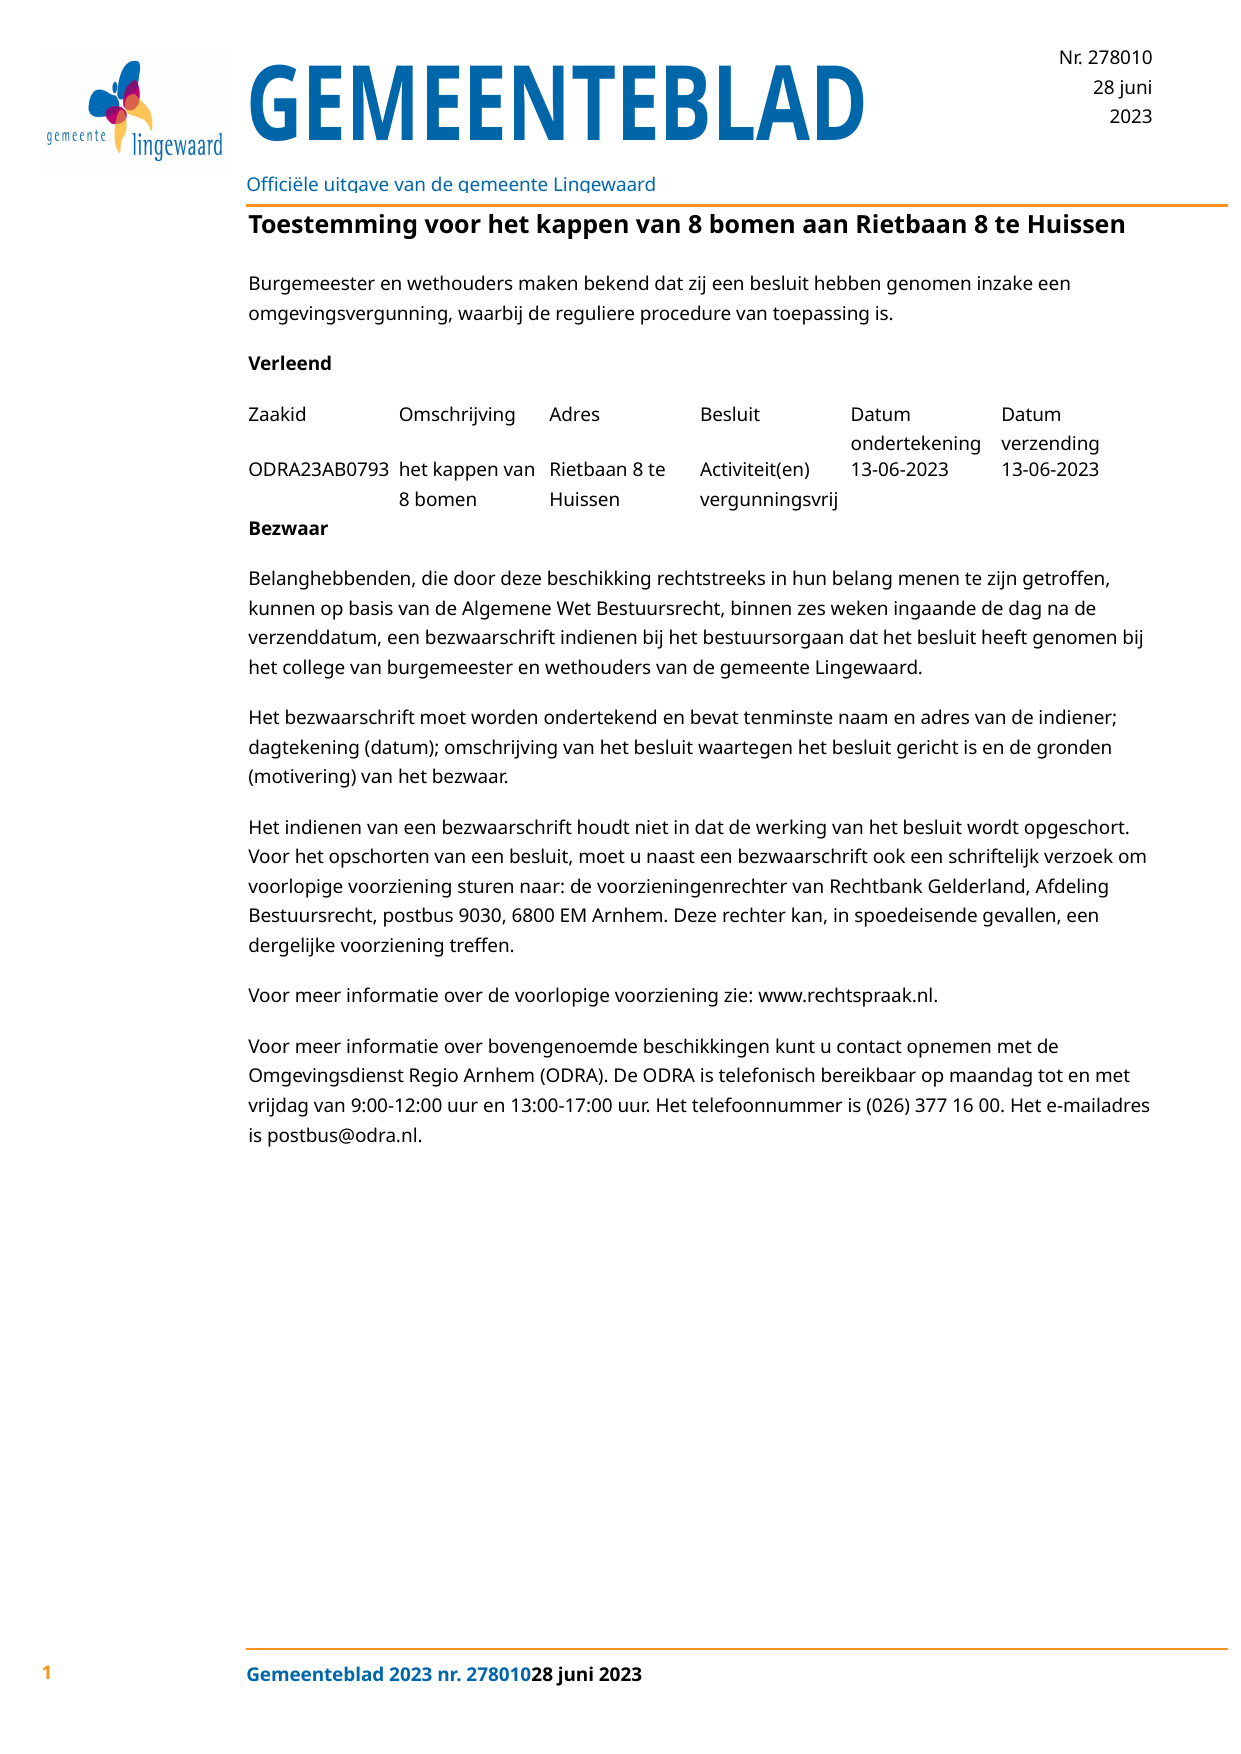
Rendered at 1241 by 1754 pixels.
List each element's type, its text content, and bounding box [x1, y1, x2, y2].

text Verleend [248, 350, 1152, 376]
table_cell 13-06-2023 [850, 456, 1001, 511]
text Burgemeester en wethouders maken bekend dat zij een besluit hebben genomen inzake een omgevingsvergunning, waarbij de reguliere procedure van toepassing is. [248, 270, 1152, 326]
table_header Omschrijving [399, 401, 549, 456]
table_cell Rietbaan 8 te Huissen [549, 456, 700, 511]
text Bezwaar [248, 515, 1152, 540]
text Belanghebbenden, die door deze beschikking rechtstreeks in hun belang menen te zijn getroffen, kunnen op basis van de Algemene Wet Bestuursrecht, binnen zes weken ingaande de dag na de verzenddatum, een bezwaarschrift indienen bij het bestuursorgaan dat het besluit heeft genomen bij het college van burgemeester en wethouders van de gemeente Lingewaard. [248, 565, 1152, 679]
text Het indienen van een bezwaarschrift houdt niet in dat de werking van het besluit wordt opgeschort. Voor het opschorten van een besluit, moet u naast een bezwaarschrift ook een schriftelijk verzoek om voorlopige voorziening sturen naar: de voorzieningenrechter van Rechtbank Gelderland, Afdeling Bestuursrecht, postbus 9030, 6800 EM Arnhem. Deze rechter kan, in spoedeisende gevallen, een dergelijke voorziening treffen. [248, 814, 1152, 958]
picture [41, 47, 231, 172]
table_cell het kappen van 8 bomen [399, 456, 549, 511]
text Het bezwaarschrift moet worden ondertekend en bevat tenminste naam en adres van de indiener; dagtekening (datum); omschrijving van het besluit waartegen het besluit gericht is en de gronden (motivering) van het bezwaar. [248, 704, 1152, 789]
table_cell 13-06-2023 [1001, 456, 1152, 511]
text Voor meer informatie over de voorlopige voorziening zie: www.rechtspraak.nl. [248, 983, 1152, 1008]
table_header Datum verzending [1001, 401, 1152, 456]
table_header Zaakid [248, 401, 398, 456]
text Voor meer informatie over bovengenoemde beschikkingen kunt u contact opnemen met de Omgevingsdienst Regio Arnhem (ODRA). De ODRA is telefonisch bereikbaar op maandag tot en met vrijdag van 9:00-12:00 uur en 13:00-17:00 uur. Het telefoonnummer is (026) 377 16 00. Het e-mailadres is postbus@odra.nl. [248, 1033, 1152, 1147]
table_cell Activiteit(en) vergunningsvrij [700, 456, 850, 511]
table_header Adres [549, 401, 700, 456]
text Toestemming voor het kappen van 8 bomen aan Rietbaan 8 te Huissen [248, 207, 1152, 241]
table_cell ODRA23AB0793 [248, 456, 398, 511]
table_header Datum ondertekening [850, 401, 1001, 456]
table_header Besluit [700, 401, 850, 456]
